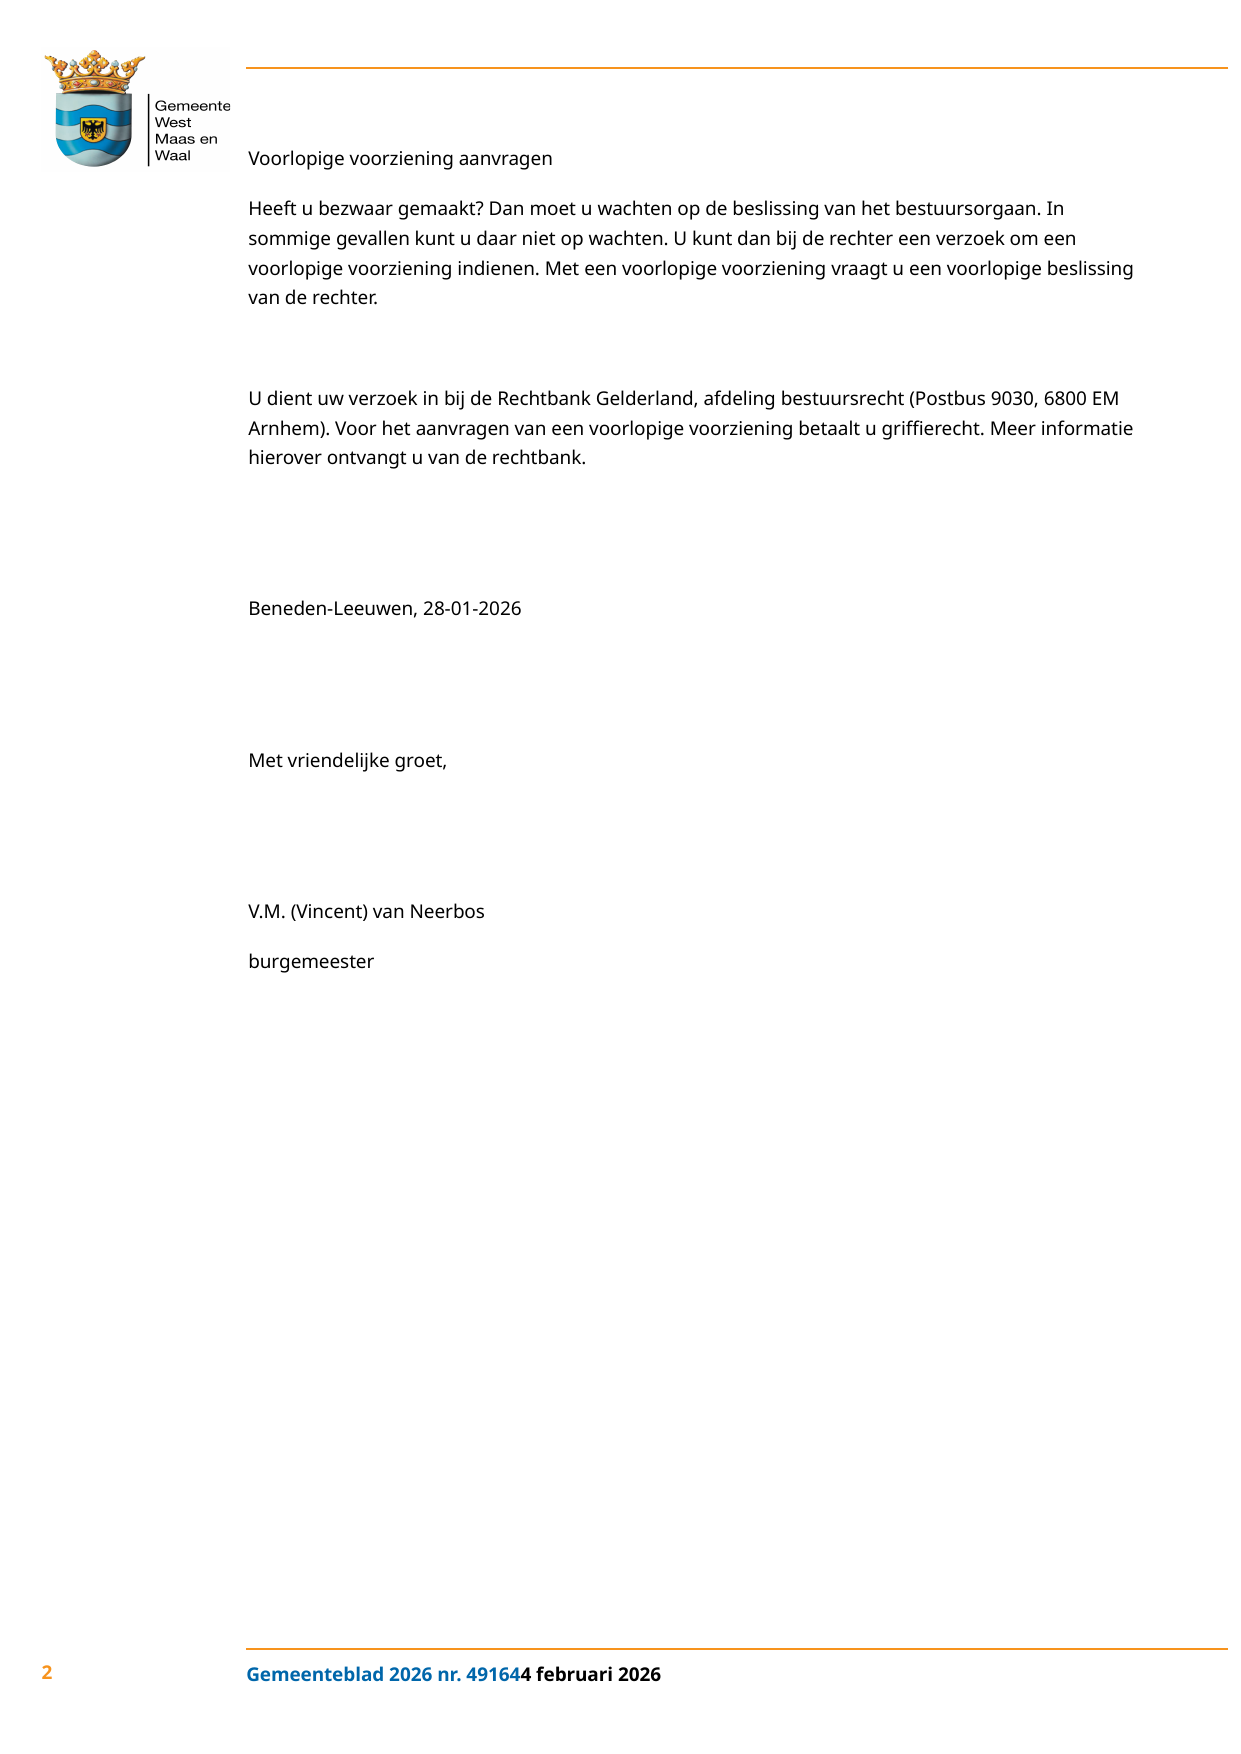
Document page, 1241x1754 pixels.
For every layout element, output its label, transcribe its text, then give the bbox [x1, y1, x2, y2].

text burgemeester [248, 948, 1152, 974]
text Beneden-Leeuwen, 28-01-2026 [248, 596, 1152, 621]
text Heeft u bezwaar gemaakt? Dan moet u wachten op de beslissing van het bestuursorgaan. In sommige gevallen kunt u daar niet op wachten. U kunt dan bij de rechter een verzoek om een voorlopige voorziening indienen. Met een voorlopige voorziening vraagt u een voorlopige beslissing van de rechter. [248, 196, 1152, 310]
text U dient uw verzoek in bij de Rechtbank Gelderland, afdeling bestuursrecht (Postbus 9030, 6800 EM Arnhem). Voor het aanvragen van een voorlopige voorziening betaalt u griffierecht. Meer informatie hierover ontvangt u van de rechtbank. [248, 385, 1152, 470]
text Met vriendelijke groet, [248, 747, 1152, 773]
text Voorlopige voorziening aanvragen [248, 145, 1152, 171]
text V.M. (Vincent) van Neerbos [248, 898, 1152, 924]
picture [41, 47, 231, 172]
